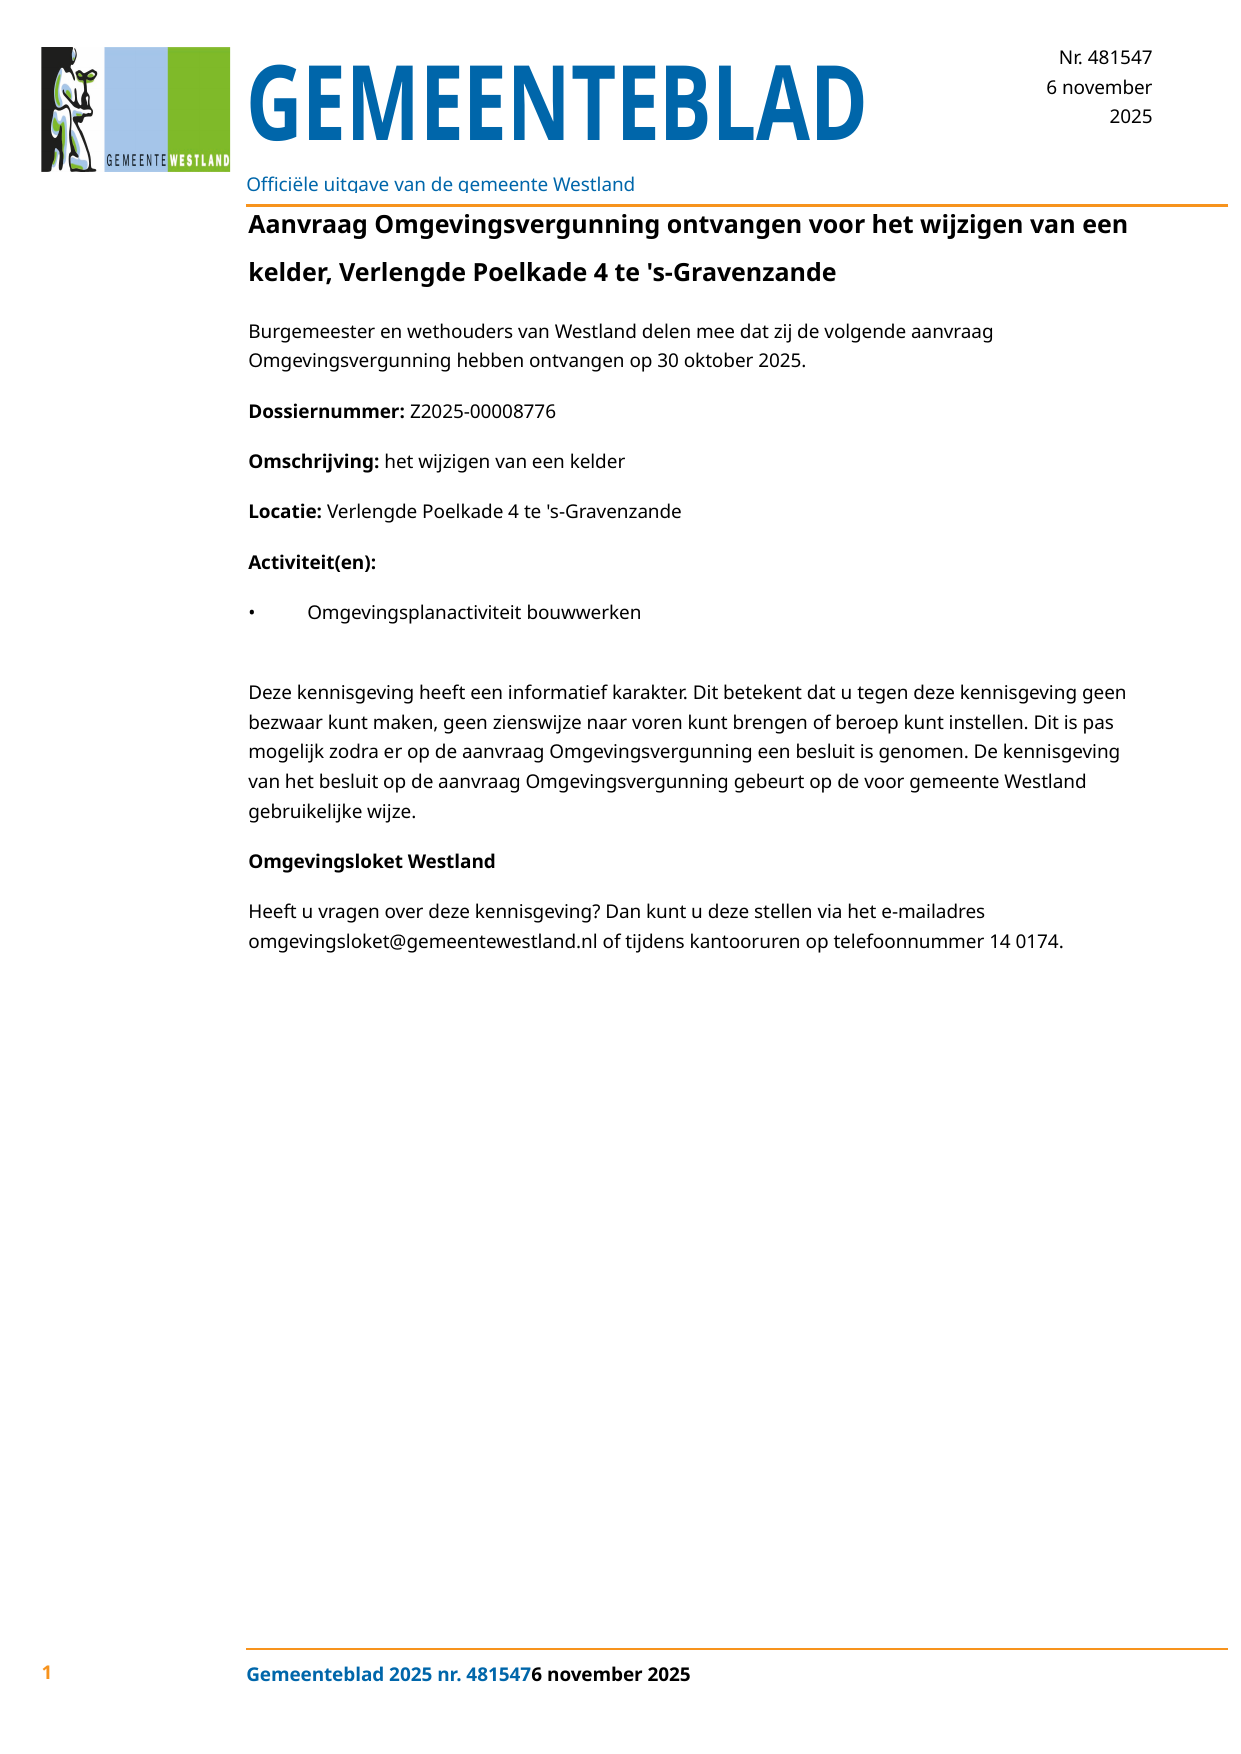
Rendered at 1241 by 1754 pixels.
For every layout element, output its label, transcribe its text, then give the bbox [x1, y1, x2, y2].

text Omgevingsloket Westland [248, 848, 1152, 874]
text Burgemeester en wethouders van Westland delen mee dat zij de volgende aanvraag Omgevingsvergunning hebben ontvangen op 30 oktober 2025. [248, 318, 1152, 373]
text Locatie: Verlengde Poelkade 4 te 's-Gravenzande [248, 499, 1152, 524]
text Activiteit(en): [248, 549, 1152, 575]
text Omschrijving: het wijzigen van een kelder [248, 448, 1152, 474]
text Aanvraag Omgevingsvergunning ontvangen voor het wijzigen van een kelder, Verlengde Poelkade 4 te 's-Gravenzande [248, 207, 1152, 288]
text Dossiernummer: Z2025-00008776 [248, 398, 1152, 424]
text Heeft u vragen over deze kennisgeving? Dan kunt u deze stellen via het e-mailadres omgevingsloket@gemeentewestland.nl of tijdens kantooruren op telefoonnummer 14 0174. [248, 899, 1152, 954]
list Omgevingsplanactiviteit bouwwerken [248, 599, 1152, 625]
picture [41, 47, 231, 172]
text Deze kennisgeving heeft een informatief karakter. Dit betekent dat u tegen deze kennisgeving geen bezwaar kunt maken, geen zienswijze naar voren kunt brengen of beroep kunt instellen. Dit is pas mogelijk zodra er op de aanvraag Omgevingsvergunning een besluit is genomen. De kennisgeving van het besluit op de aanvraag Omgevingsvergunning gebeurt op de voor gemeente Westland gebruikelijke wijze. [248, 679, 1152, 824]
